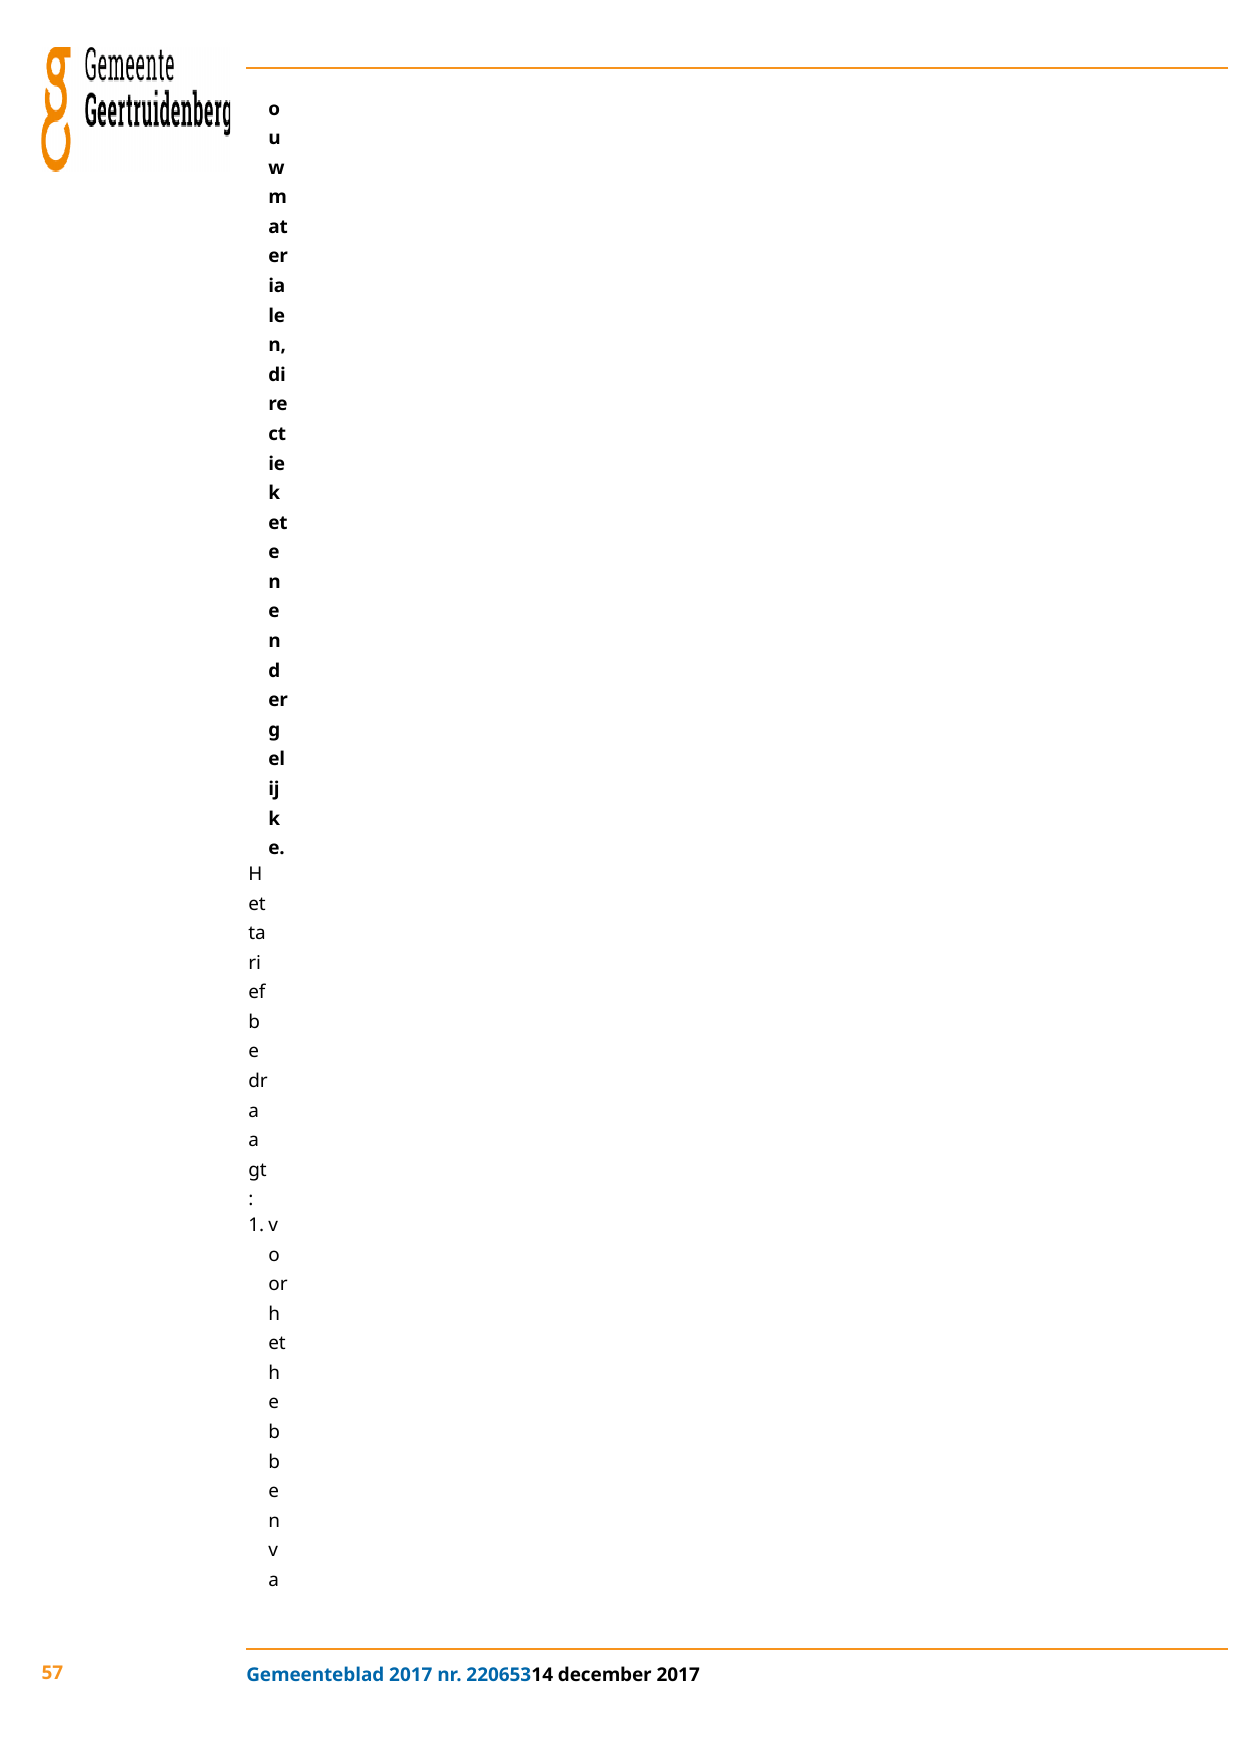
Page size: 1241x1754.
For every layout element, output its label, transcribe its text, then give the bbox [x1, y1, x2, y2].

table_cell [288, 1211, 308, 1592]
table_cell [248, 95, 268, 860]
table_cell Het tarief bedraagt: [248, 860, 268, 1211]
table_cell [288, 95, 308, 860]
picture [41, 47, 231, 172]
table_cell [288, 860, 308, 1211]
table_cell [268, 860, 288, 1211]
table_cell 1. [248, 1211, 268, 1592]
table_cell ouwmaterialen, directieketen en dergelijke. [268, 95, 288, 860]
table_cell [308, 1211, 328, 1592]
table_cell voor het hebben va [268, 1211, 288, 1592]
table_cell [308, 95, 328, 860]
